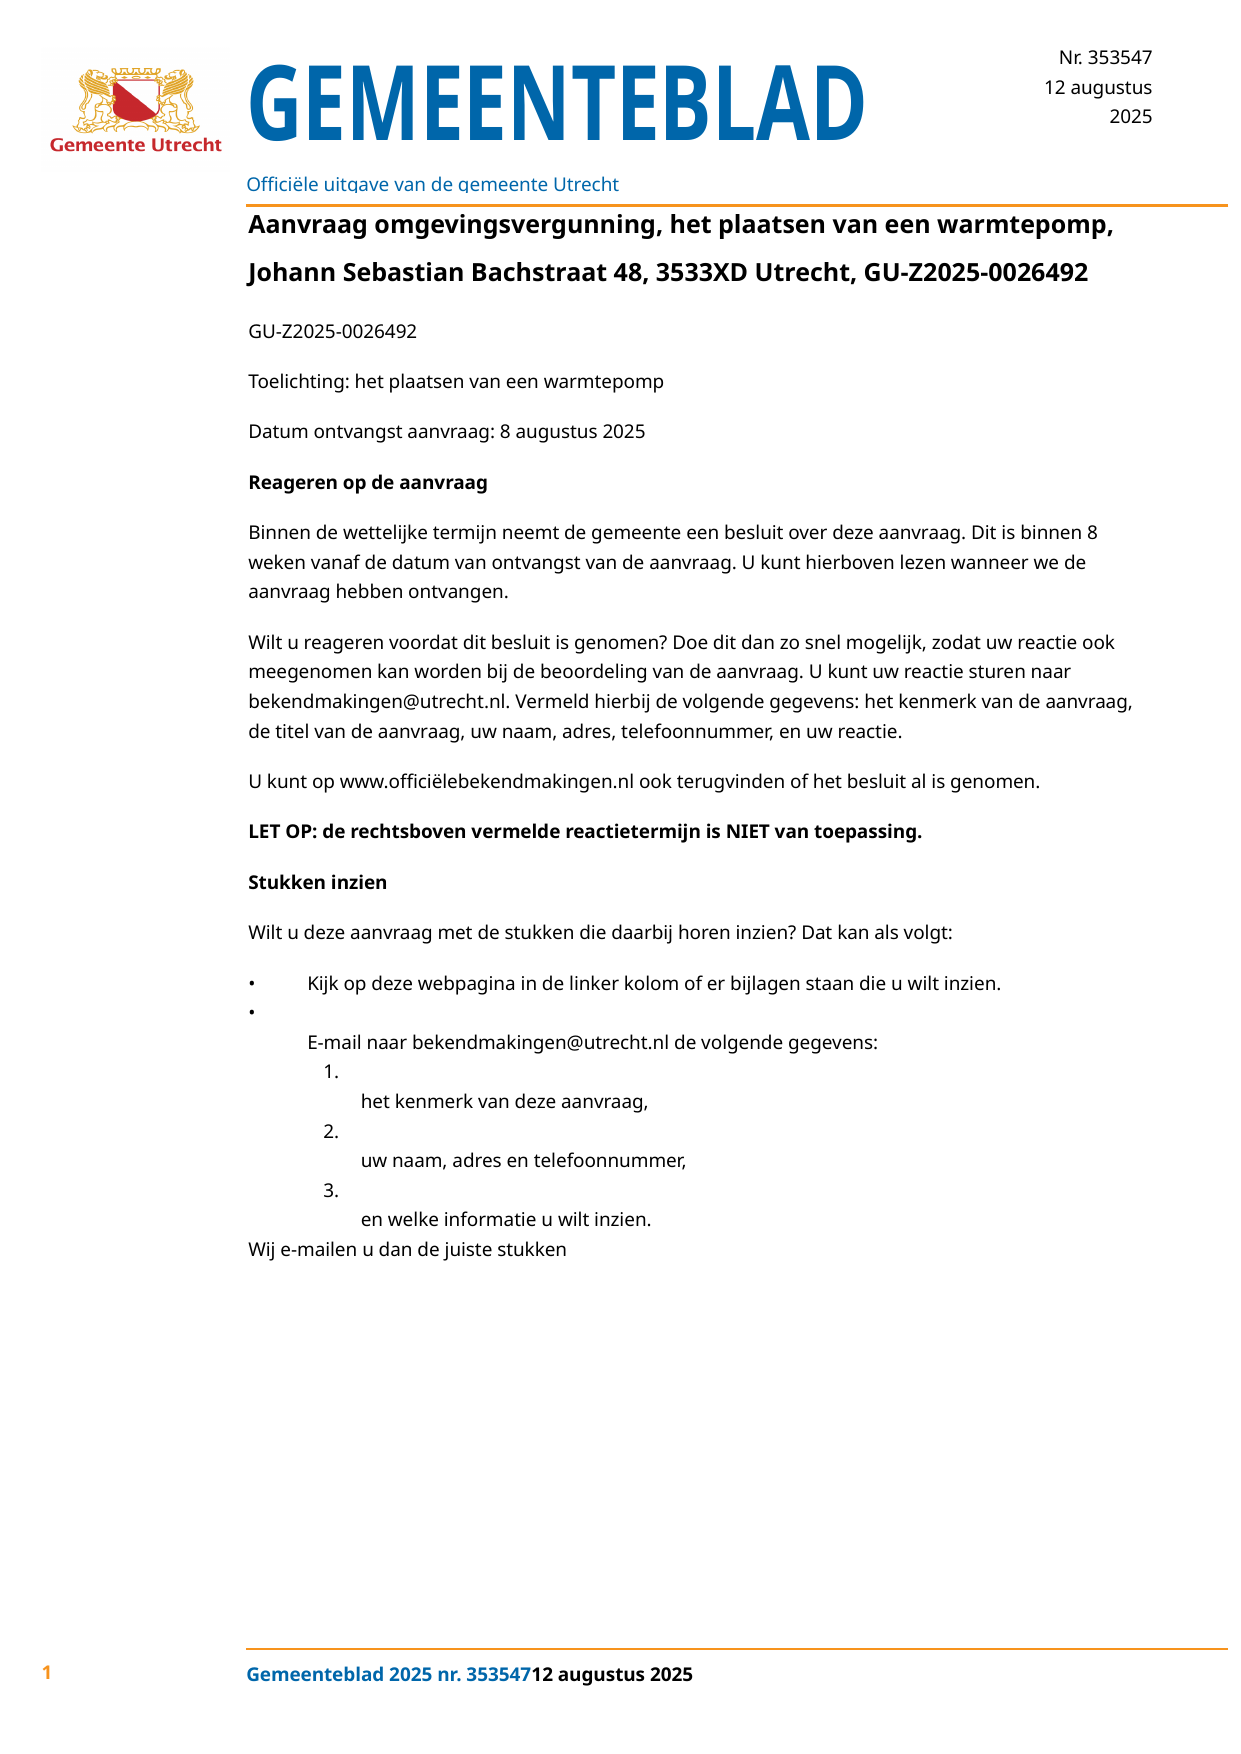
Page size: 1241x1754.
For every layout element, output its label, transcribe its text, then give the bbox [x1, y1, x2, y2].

text Stukken inzien [248, 869, 1152, 895]
text Aanvraag omgevingsvergunning, het plaatsen van een warmtepomp, Johann Sebastian Bachstraat 48, 3533XD Utrecht, GU-Z2025-0026492 [248, 207, 1152, 288]
text Wilt u deze aanvraag met de stukken die daarbij horen inzien? Dat kan als volgt: [248, 919, 1152, 945]
list uw naam, adres en telefoonnummer, [323, 1147, 1152, 1173]
text LET OP: de rechtsboven vermelde reactietermijn is NIET van toepassing. [248, 819, 1152, 844]
list Kijk op deze webpagina in de linker kolom of er bijlagen staan die u wilt inzien. [248, 970, 1152, 996]
text U kunt op www.officiëlebekendmakingen.nl ook terugvinden of het besluit al is genomen. [248, 768, 1152, 794]
text Wij e-mailen u dan de juiste stukken [248, 1236, 1152, 1262]
list het kenmerk van deze aanvraag, [323, 1088, 1152, 1114]
text GU-Z2025-0026492 [248, 318, 1152, 344]
picture [41, 47, 231, 172]
text Wilt u reageren voordat dit besluit is genomen? Doe dit dan zo snel mogelijk, zodat uw reactie ook meegenomen kan worden bij de beoordeling van de aanvraag. U kunt uw reactie sturen naar bekendmakingen@utrecht.nl. Vermeld hierbij de volgende gegevens: het kenmerk van de aanvraag, de titel van de aanvraag, uw naam, adres, telefoonnummer, en uw reactie. [248, 629, 1152, 744]
text Datum ontvangst aanvraag: 8 augustus 2025 [248, 419, 1152, 444]
text Reageren op de aanvraag [248, 469, 1152, 495]
list E-mail naar bekendmakingen@utrecht.nl de volgende gegevens: [248, 1029, 1152, 1055]
list en welke informatie u wilt inzien. [323, 1207, 1152, 1232]
text Toelichting: het plaatsen van een warmtepomp [248, 368, 1152, 394]
text Binnen de wettelijke termijn neemt de gemeente een besluit over deze aanvraag. Dit is binnen 8 weken vanaf de datum van ontvangst van de aanvraag. U kunt hierboven lezen wanneer we de aanvraag hebben ontvangen. [248, 519, 1152, 604]
